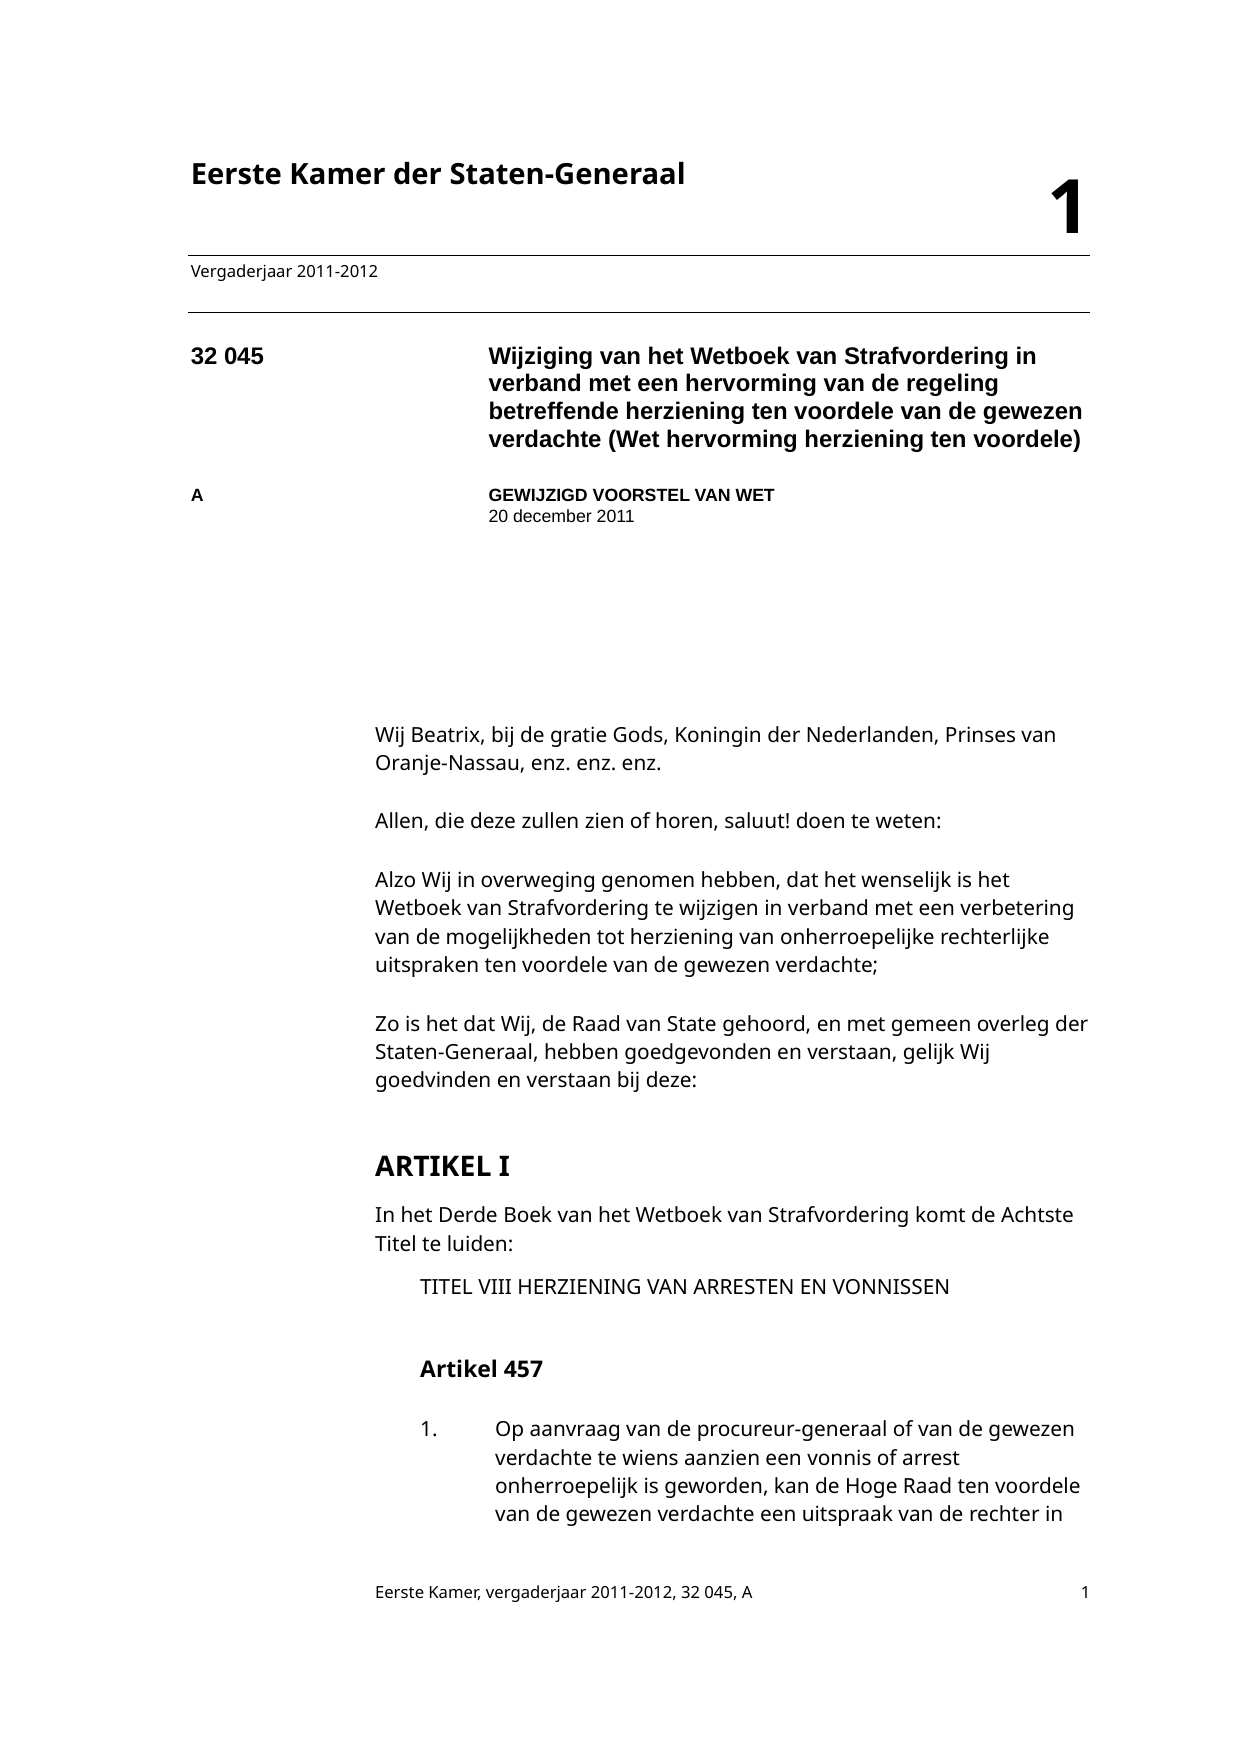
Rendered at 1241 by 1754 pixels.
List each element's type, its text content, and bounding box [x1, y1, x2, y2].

table_header Eerste Kamer der Staten-Generaal [188, 150, 909, 255]
text Allen, die deze zullen zien of horen, saluut! doen te weten: [375, 807, 1090, 835]
subtitle TITEL VIII HERZIENING VAN ARRESTEN EN VONNISSEN [420, 1272, 1090, 1301]
table_cell [485, 313, 1090, 339]
table_cell [485, 256, 1090, 312]
table_cell Vergaderjaar 2011-2012 [188, 256, 485, 312]
table_cell GEWIJZIGD VOORSTEL VAN WET 20 december 2011 [485, 482, 1090, 601]
subtitle ARTIKEL I [375, 1147, 1090, 1185]
text Wij Beatrix, bij de gratie Gods, Koningin der Nederlanden, Prinses van Oranje-Nassau, enz. enz. enz. [375, 720, 1090, 777]
table_header 1 [910, 150, 1090, 255]
table_cell [188, 313, 485, 339]
text In het Derde Boek van het Wetboek van Strafvordering komt de Achtste Titel te luiden: [375, 1200, 1090, 1257]
table_cell 32 045 [188, 339, 485, 482]
subtitle Artikel 457 [420, 1353, 1090, 1384]
text Zo is het dat Wij, de Raad van State gehoord, en met gemeen overleg der Staten-Generaal, hebben goedgevonden en verstaan, gelijk Wij goedvinden en verstaan bij deze: [375, 1009, 1090, 1094]
list Op aanvraag van de procureur-generaal of van de gewezen verdachte te wiens aanzien een vonnis of arrest onherroepelijk is geworden, kan de Hoge Raad ten voordele van de gewezen verdachte een uitspraak van de rechter in [420, 1414, 1090, 1528]
table_cell Wijziging van het Wetboek van Strafvordering in verband met een hervorming van de regeling betreffende herziening ten voordele van de gewezen verdachte (Wet hervorming herziening ten voordele) [485, 339, 1090, 482]
table_cell A [188, 482, 485, 601]
text Alzo Wij in overweging genomen hebben, dat het wenselijk is het Wetboek van Strafvordering te wijzigen in verband met een verbetering van de mogelijkheden tot herziening van onherroepelijke rechterlijke uitspraken ten voordele van de gewezen verdachte; [375, 865, 1090, 979]
